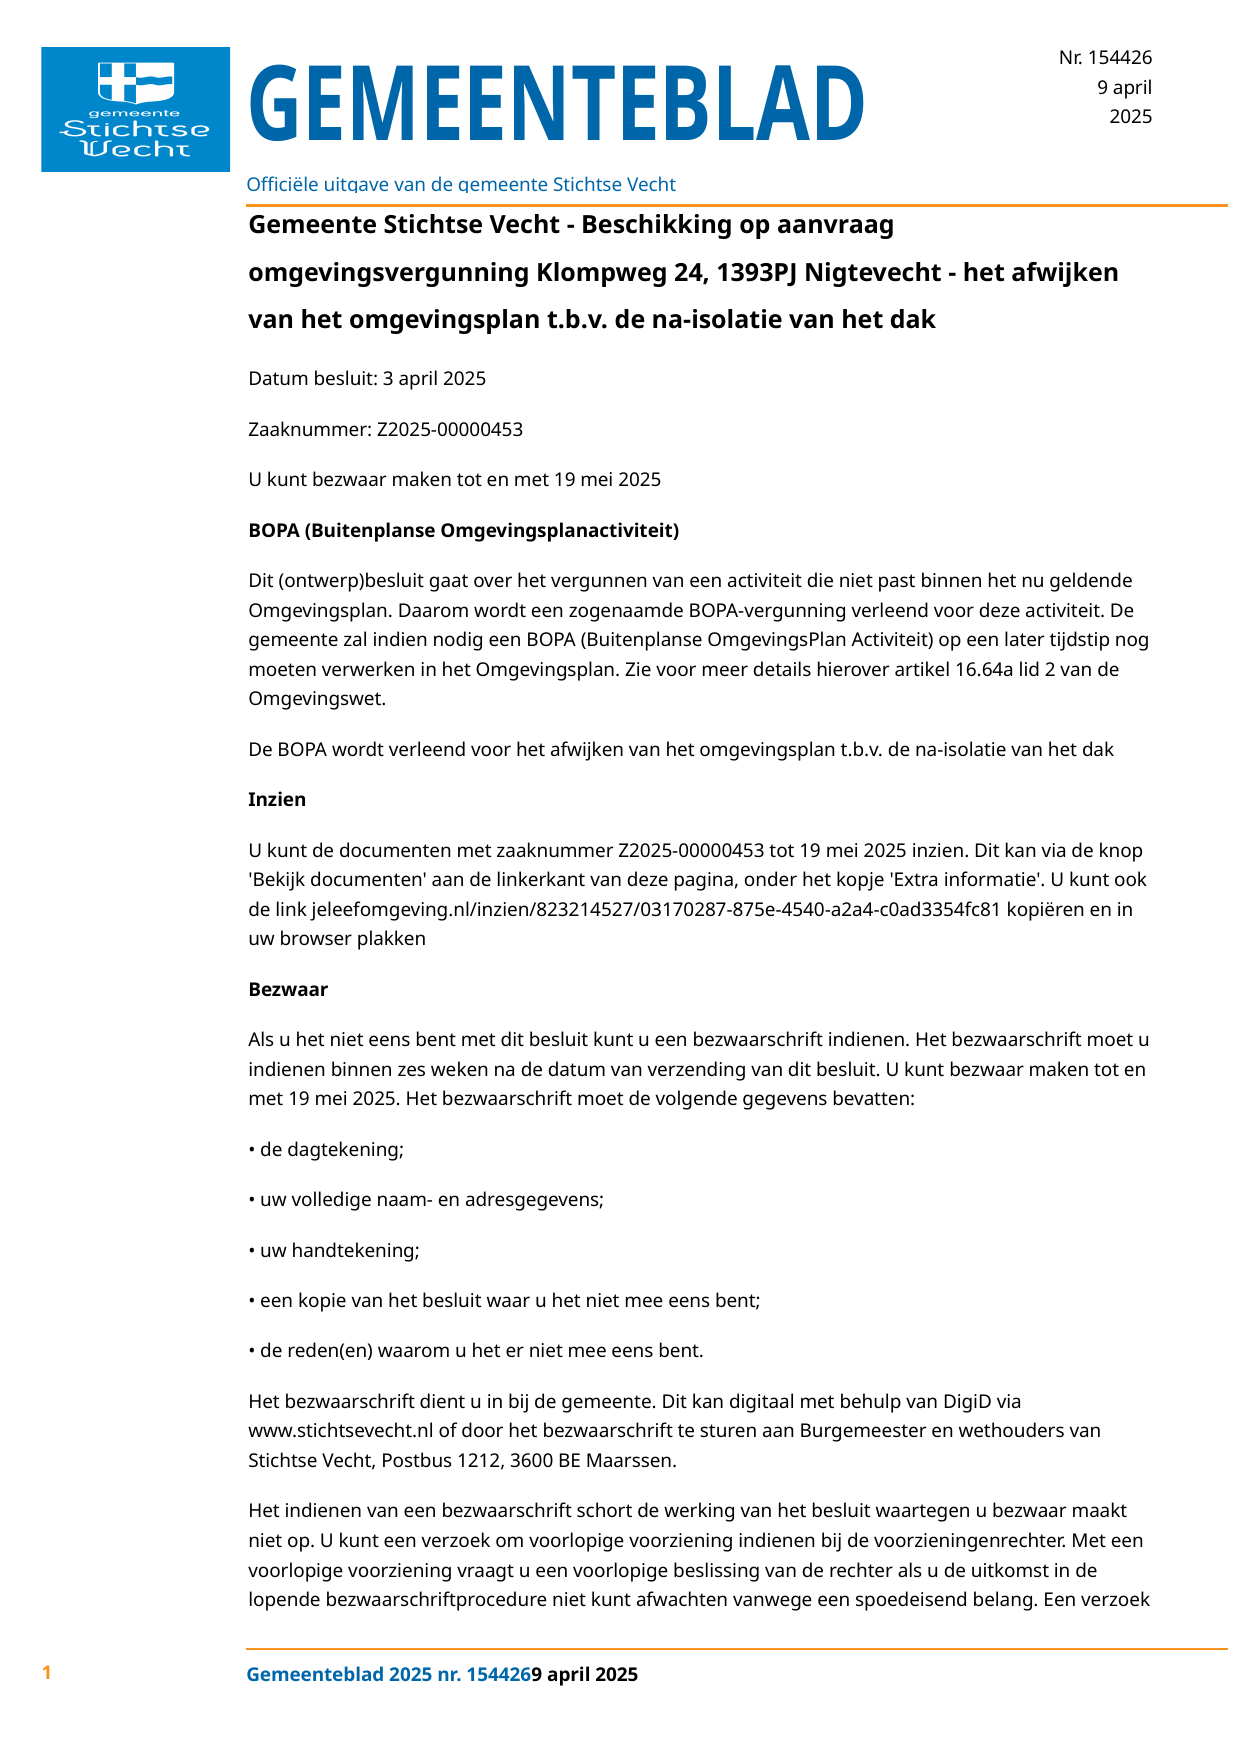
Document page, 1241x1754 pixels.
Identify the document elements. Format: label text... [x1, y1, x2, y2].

text Dit (ontwerp)besluit gaat over het vergunnen van een activiteit die niet past binnen het nu geldende Omgevingsplan. Daarom wordt een zogenaamde BOPA-vergunning verleend voor deze activiteit. De gemeente zal indien nodig een BOPA (Buitenplanse OmgevingsPlan Activiteit) op een later tijdstip nog moeten verwerken in het Omgevingsplan. Zie voor meer details hierover artikel 16.64a lid 2 van de Omgevingswet. [248, 567, 1152, 711]
text Bezwaar [248, 976, 1152, 1002]
text Zaaknummer: Z2025-00000453 [248, 416, 1152, 442]
text Datum besluit: 3 april 2025 [248, 366, 1152, 391]
text Het bezwaarschrift dient u in bij de gemeente. Dit kan digitaal met behulp van DigiD via www.stichtsevecht.nl of door het bezwaarschrift te sturen aan Burgemeester en wethouders van Stichtse Vecht, Postbus 1212, 3600 BE Maarssen. [248, 1388, 1152, 1473]
text • uw handtekening; [248, 1237, 1152, 1262]
text U kunt de documenten met zaaknummer Z2025-00000453 tot 19 mei 2025 inzien. Dit kan via de knop 'Bekijk documenten' aan de linkerkant van deze pagina, onder het kopje 'Extra informatie'. U kunt ook de link jeleefomgeving.nl/inzien/823214527/03170287-875e-4540-a2a4-c0ad3354fc81 kopiëren en in uw browser plakken [248, 837, 1152, 951]
text U kunt bezwaar maken tot en met 19 mei 2025 [248, 466, 1152, 492]
text • de reden(en) waarom u het er niet mee eens bent. [248, 1338, 1152, 1363]
text Als u het niet eens bent met dit besluit kunt u een bezwaarschrift indienen. Het bezwaarschrift moet u indienen binnen zes weken na de datum van verzending van dit besluit. U kunt bezwaar maken tot en met 19 mei 2025. Het bezwaarschrift moet de volgende gegevens bevatten: [248, 1026, 1152, 1111]
text Gemeente Stichtse Vecht - Beschikking op aanvraag omgevingsvergunning Klompweg 24, 1393PJ Nigtevecht - het afwijken van het omgevingsplan t.b.v. de na-isolatie van het dak [248, 207, 1152, 336]
text Inzien [248, 786, 1152, 812]
text • de dagtekening; [248, 1136, 1152, 1162]
text BOPA (Buitenplanse Omgevingsplanactiviteit) [248, 517, 1152, 542]
text Het indienen van een bezwaarschrift schort de werking van het besluit waartegen u bezwaar maakt niet op. U kunt een verzoek om voorlopige voorziening indienen bij de voorzieningenrechter. Met een voorlopige voorziening vraagt u een voorlopige beslissing van de rechter als u de uitkomst in de lopende bezwaarschriftprocedure niet kunt afwachten vanwege een spoedeisend belang. Een verzoek [248, 1498, 1152, 1612]
picture [137, 63, 174, 103]
text • uw volledige naam- en adresgegevens; [248, 1186, 1152, 1212]
text • een kopie van het besluit waar u het niet mee eens bent; [248, 1287, 1152, 1313]
text De BOPA wordt verleend voor het afwijken van het omgevingsplan t.b.v. de na-isolatie van het dak [248, 736, 1152, 762]
picture [99, 63, 135, 101]
